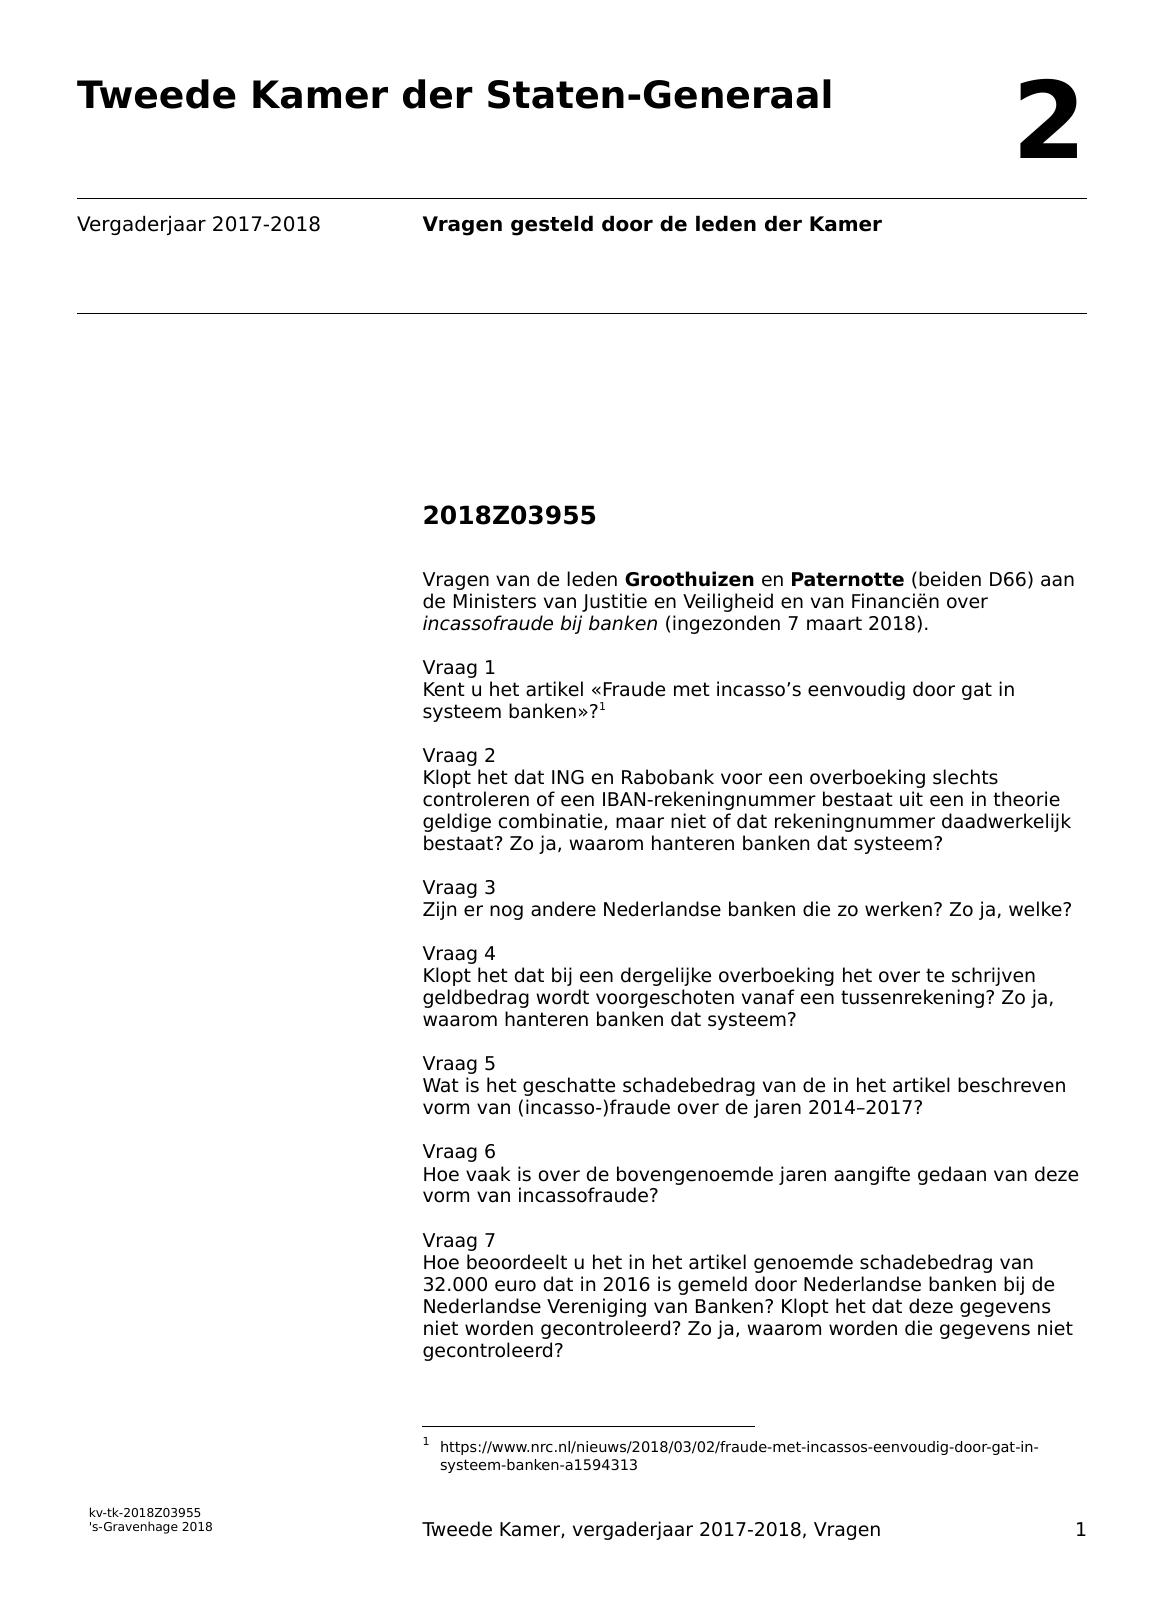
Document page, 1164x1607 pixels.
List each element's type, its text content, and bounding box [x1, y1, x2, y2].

text Klopt het dat ING en Rabobank voor een overboeking slechts controleren of een IBAN-rekeningnummer bestaat uit een in theorie geldige combinatie, maar niet of dat rekeningnummer daadwerkelijk bestaat? Zo ja, waarom hanteren banken dat systeem? [422, 767, 1087, 855]
text Vraag 2 [422, 745, 1087, 767]
text Hoe vaak is over de bovengenoemde jaren aangifte gedaan van deze vorm van incassofraude? [422, 1163, 1087, 1207]
text Vraag 1 [422, 657, 1087, 679]
table_cell Vragen gesteld door de leden der Kamer [422, 199, 1087, 313]
text Vraag 7 [422, 1229, 1087, 1252]
text Vraag 5 [422, 1053, 1087, 1075]
text Vraag 6 [422, 1141, 1087, 1163]
text Vragen van de leden Groothuizen en Paternotte (beiden D66) aan de Ministers van Justitie en Veiligheid en van Financiën over incassofraude bij banken (ingezonden 7 maart 2018). [422, 569, 1087, 635]
table_header Tweede Kamer der Staten-Generaal [77, 59, 886, 198]
text Wat is het geschatte schadebedrag van de in het artikel beschreven vorm van (incasso-)fraude over de jaren 2014–2017? [422, 1075, 1087, 1119]
text 's-Gravenhage 2018 [88, 1520, 323, 1534]
text Kent u het artikel «Fraude met incasso’s eenvoudig door gat in systeem banken»? [422, 679, 1087, 723]
text Vraag 3 [422, 877, 1087, 899]
text kv-tk-2018Z03955 [88, 1506, 323, 1520]
table_cell Vergaderjaar 2017-2018 [77, 199, 422, 313]
table_header 2 [886, 59, 1087, 198]
text 2018Z03955 [422, 501, 1087, 531]
text Vraag 4 [422, 943, 1087, 965]
text https://www.nrc.nl/nieuws/2018/03/02/fraude-met-incassos-eenvoudig-door-gat-in-systeem-banken-a1594313 [422, 1435, 1087, 1474]
text Hoe beoordeelt u het in het artikel genoemde schadebedrag van 32.000 euro dat in 2016 is gemeld door Nederlandse banken bij de Nederlandse Vereniging van Banken? Klopt het dat deze gegevens niet worden gecontroleerd? Zo ja, waarom worden die gegevens niet gecontroleerd? [422, 1252, 1087, 1361]
text Klopt het dat bij een dergelijke overboeking het over te schrijven geldbedrag wordt voorgeschoten vanaf een tussenrekening? Zo ja, waarom hanteren banken dat systeem? [422, 965, 1087, 1031]
text Zijn er nog andere Nederlandse banken die zo werken? Zo ja, welke? [422, 899, 1087, 921]
